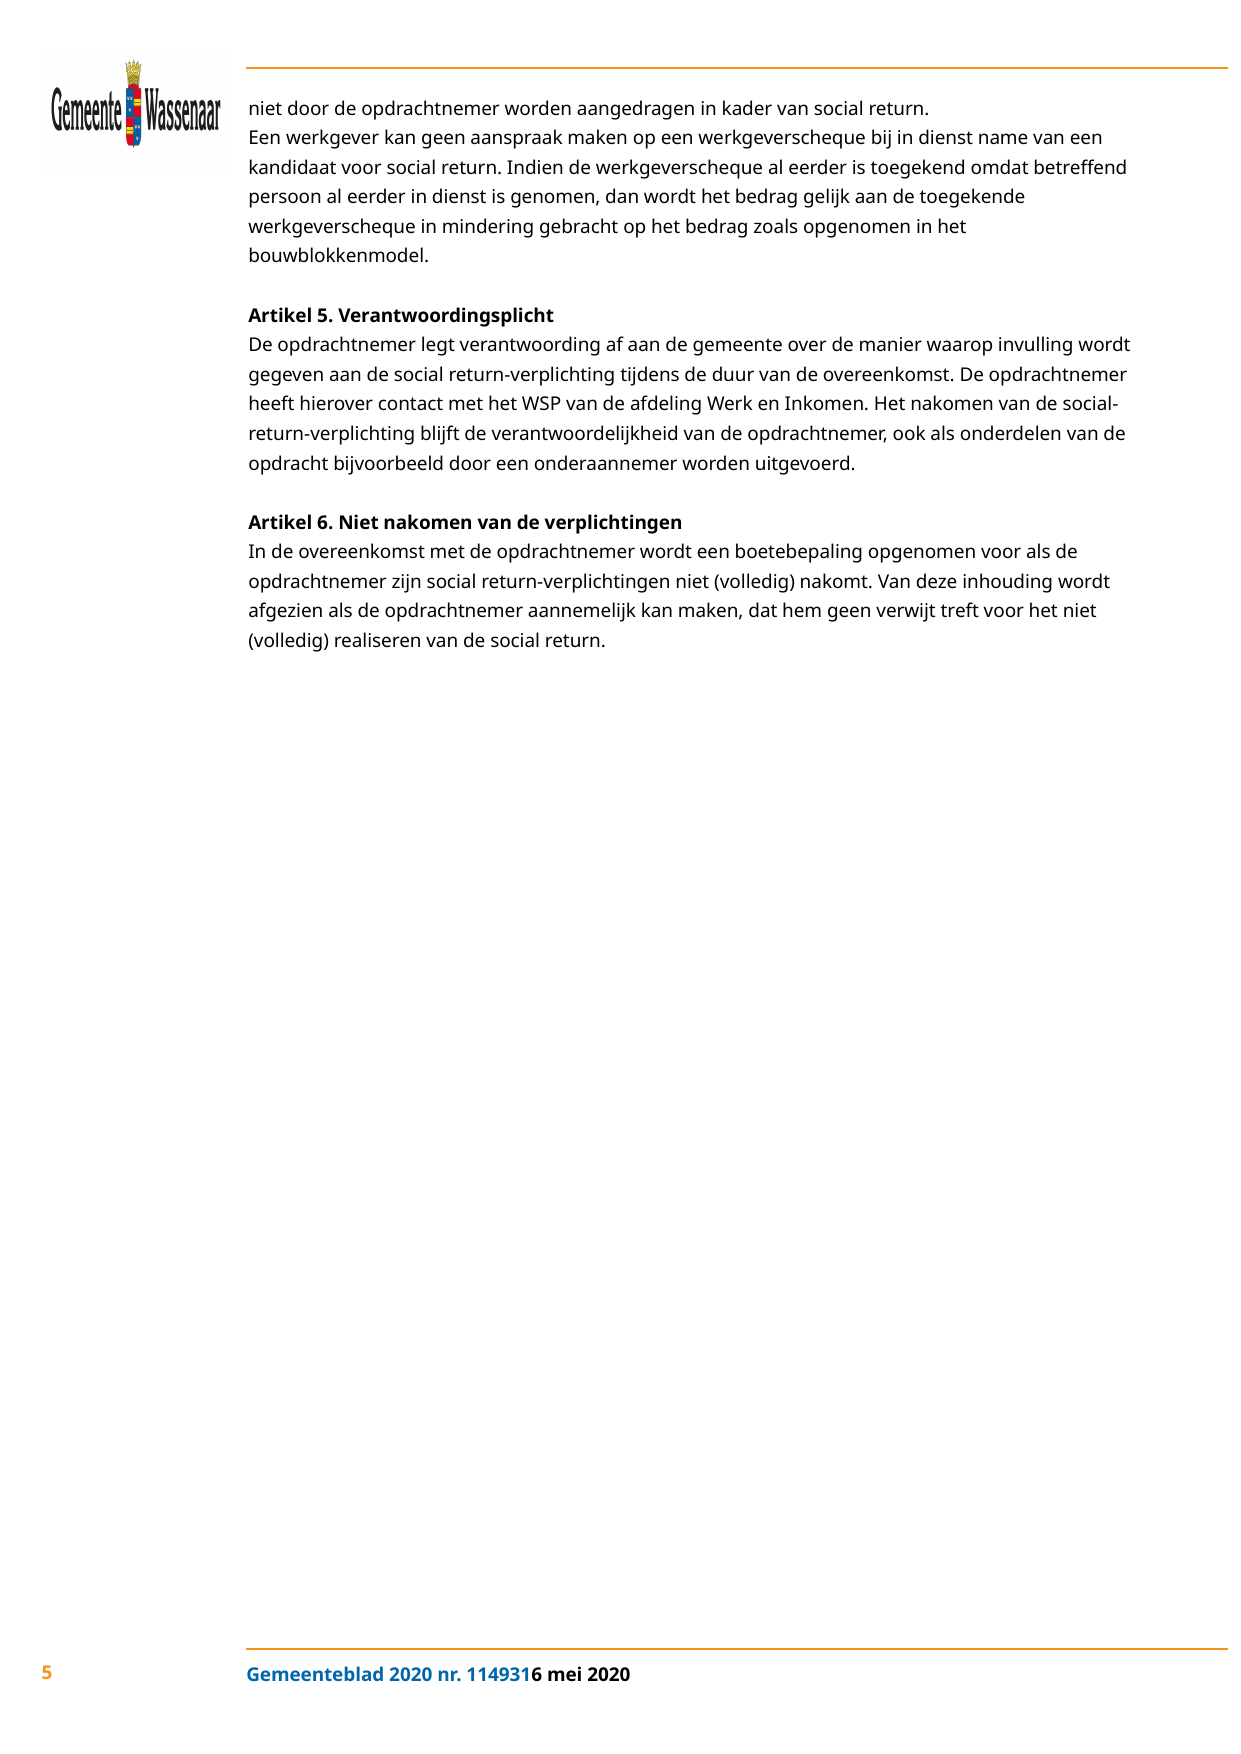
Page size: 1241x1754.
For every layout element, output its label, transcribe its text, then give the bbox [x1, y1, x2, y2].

text Een werkgever kan geen aanspraak maken op een werkgeverscheque bij in dienst name van een kandidaat voor social return. Indien de werkgeverscheque al eerder is toegekend omdat betreffend persoon al eerder in dienst is genomen, dan wordt het bedrag gelijk aan de toegekende werkgeverscheque in mindering gebracht op het bedrag zoals opgenomen in het bouwblokkenmodel. [248, 124, 1152, 268]
text Artikel 5. Verantwoordingsplicht [248, 302, 1152, 328]
text niet door de opdrachtnemer worden aangedragen in kader van social return. [248, 95, 1152, 121]
picture [41, 47, 231, 172]
text In de overeenkomst met de opdrachtnemer wordt een boetebepaling opgenomen voor als de opdrachtnemer zijn social return-verplichtingen niet (volledig) nakomt. Van deze inhouding wordt afgezien als de opdrachtnemer aannemelijk kan maken, dat hem geen verwijt treft voor het niet (volledig) realiseren van de social return. [248, 538, 1152, 653]
text De opdrachtnemer legt verantwoording af aan de gemeente over de manier waarop invulling wordt gegeven aan de social return-verplichting tijdens de duur van de overeenkomst. De opdrachtnemer heeft hierover contact met het WSP van de afdeling Werk en Inkomen. Het nakomen van de social-return-verplichting blijft de verantwoordelijkheid van de opdrachtnemer, ook als onderdelen van de opdracht bijvoorbeeld door een onderaannemer worden uitgevoerd. [248, 331, 1152, 476]
text Artikel 6. Niet nakomen van de verplichtingen [248, 509, 1152, 535]
